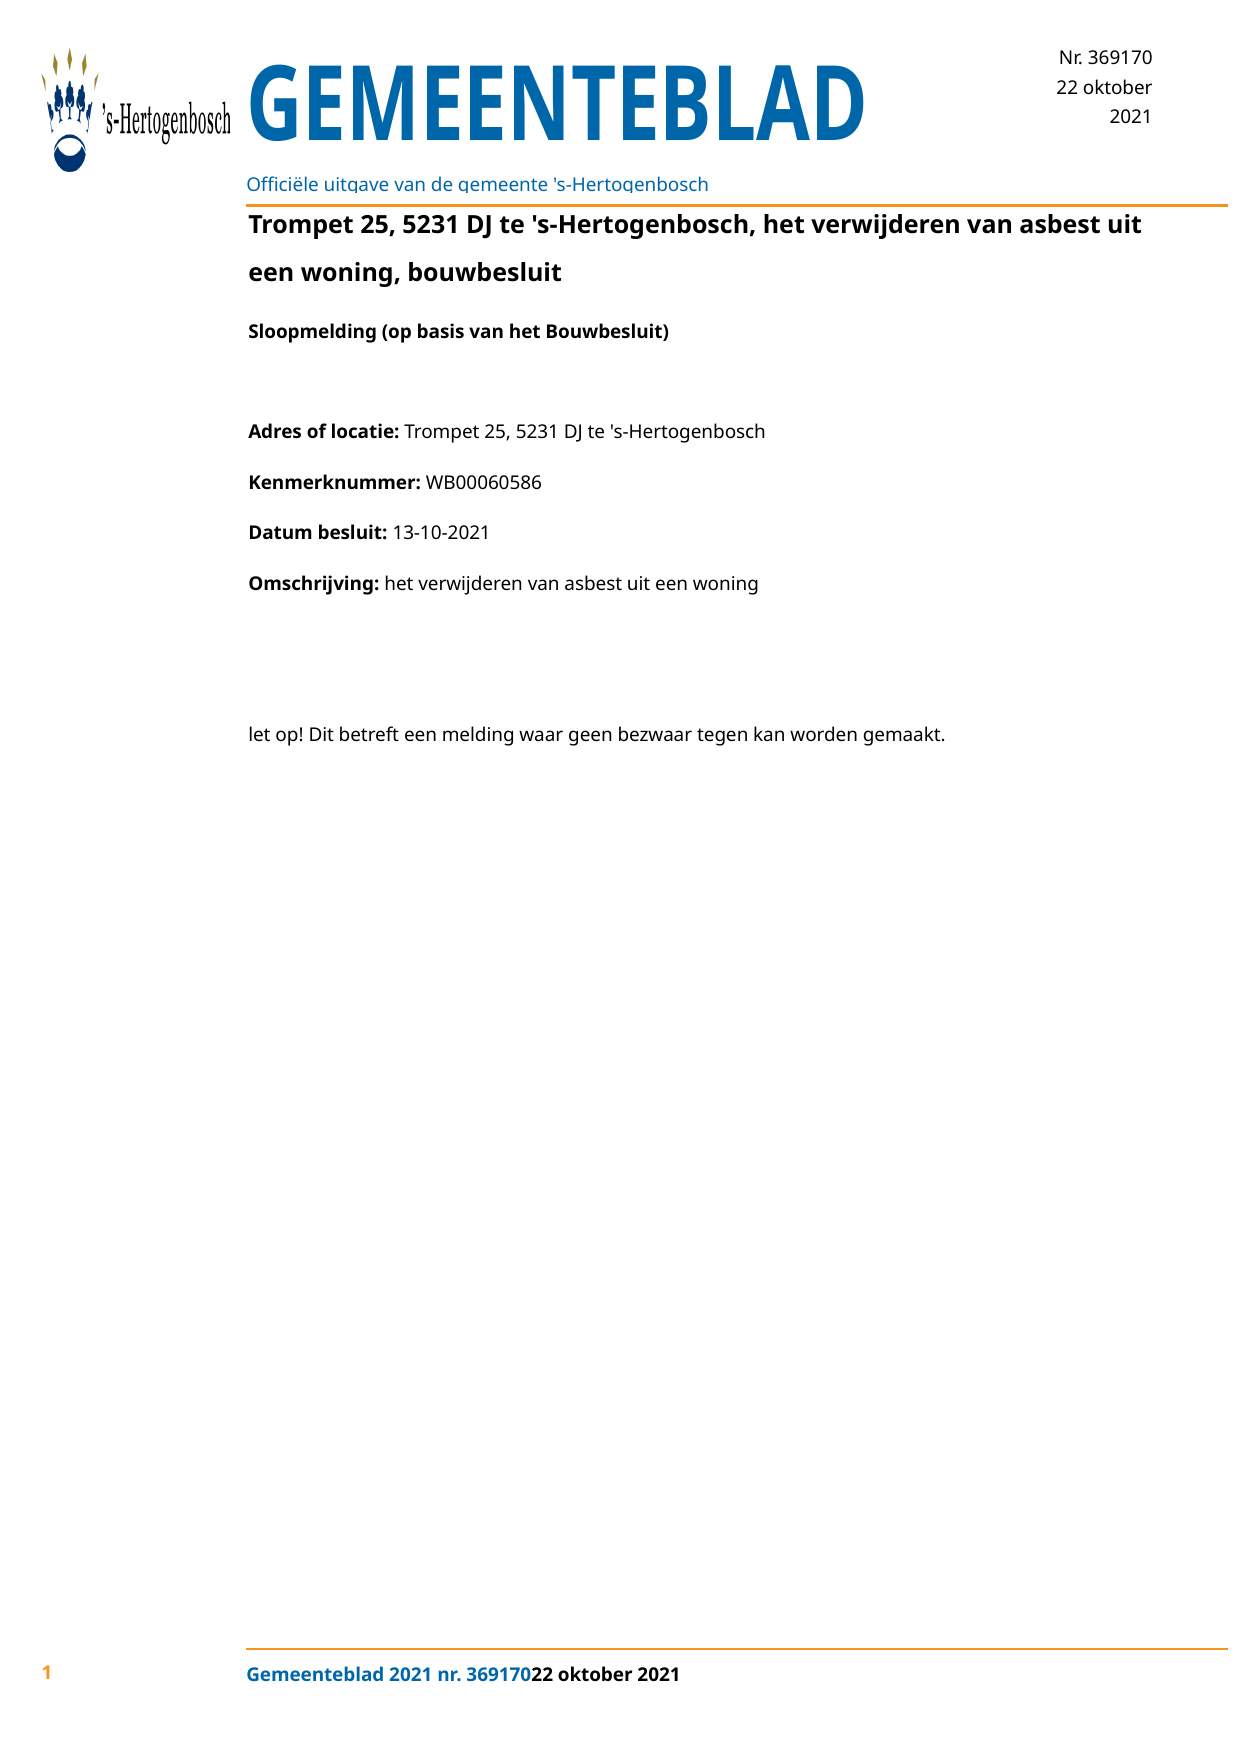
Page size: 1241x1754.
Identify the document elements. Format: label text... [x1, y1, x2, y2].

picture [41, 47, 231, 172]
text Omschrijving: het verwijderen van asbest uit een woning [248, 570, 1152, 596]
text Datum besluit: 13-10-2021 [248, 519, 1152, 545]
text Kenmerknummer: WB00060586 [248, 469, 1152, 495]
text Sloopmelding (op basis van het Bouwbesluit) [248, 318, 1152, 344]
text Trompet 25, 5231 DJ te 's-Hertogenbosch, het verwijderen van asbest uit een woning, bouwbesluit [248, 207, 1152, 288]
text Adres of locatie: Trompet 25, 5231 DJ te 's-Hertogenbosch [248, 419, 1152, 444]
text let op! Dit betreft een melding waar geen bezwaar tegen kan worden gemaakt. [248, 721, 1152, 747]
